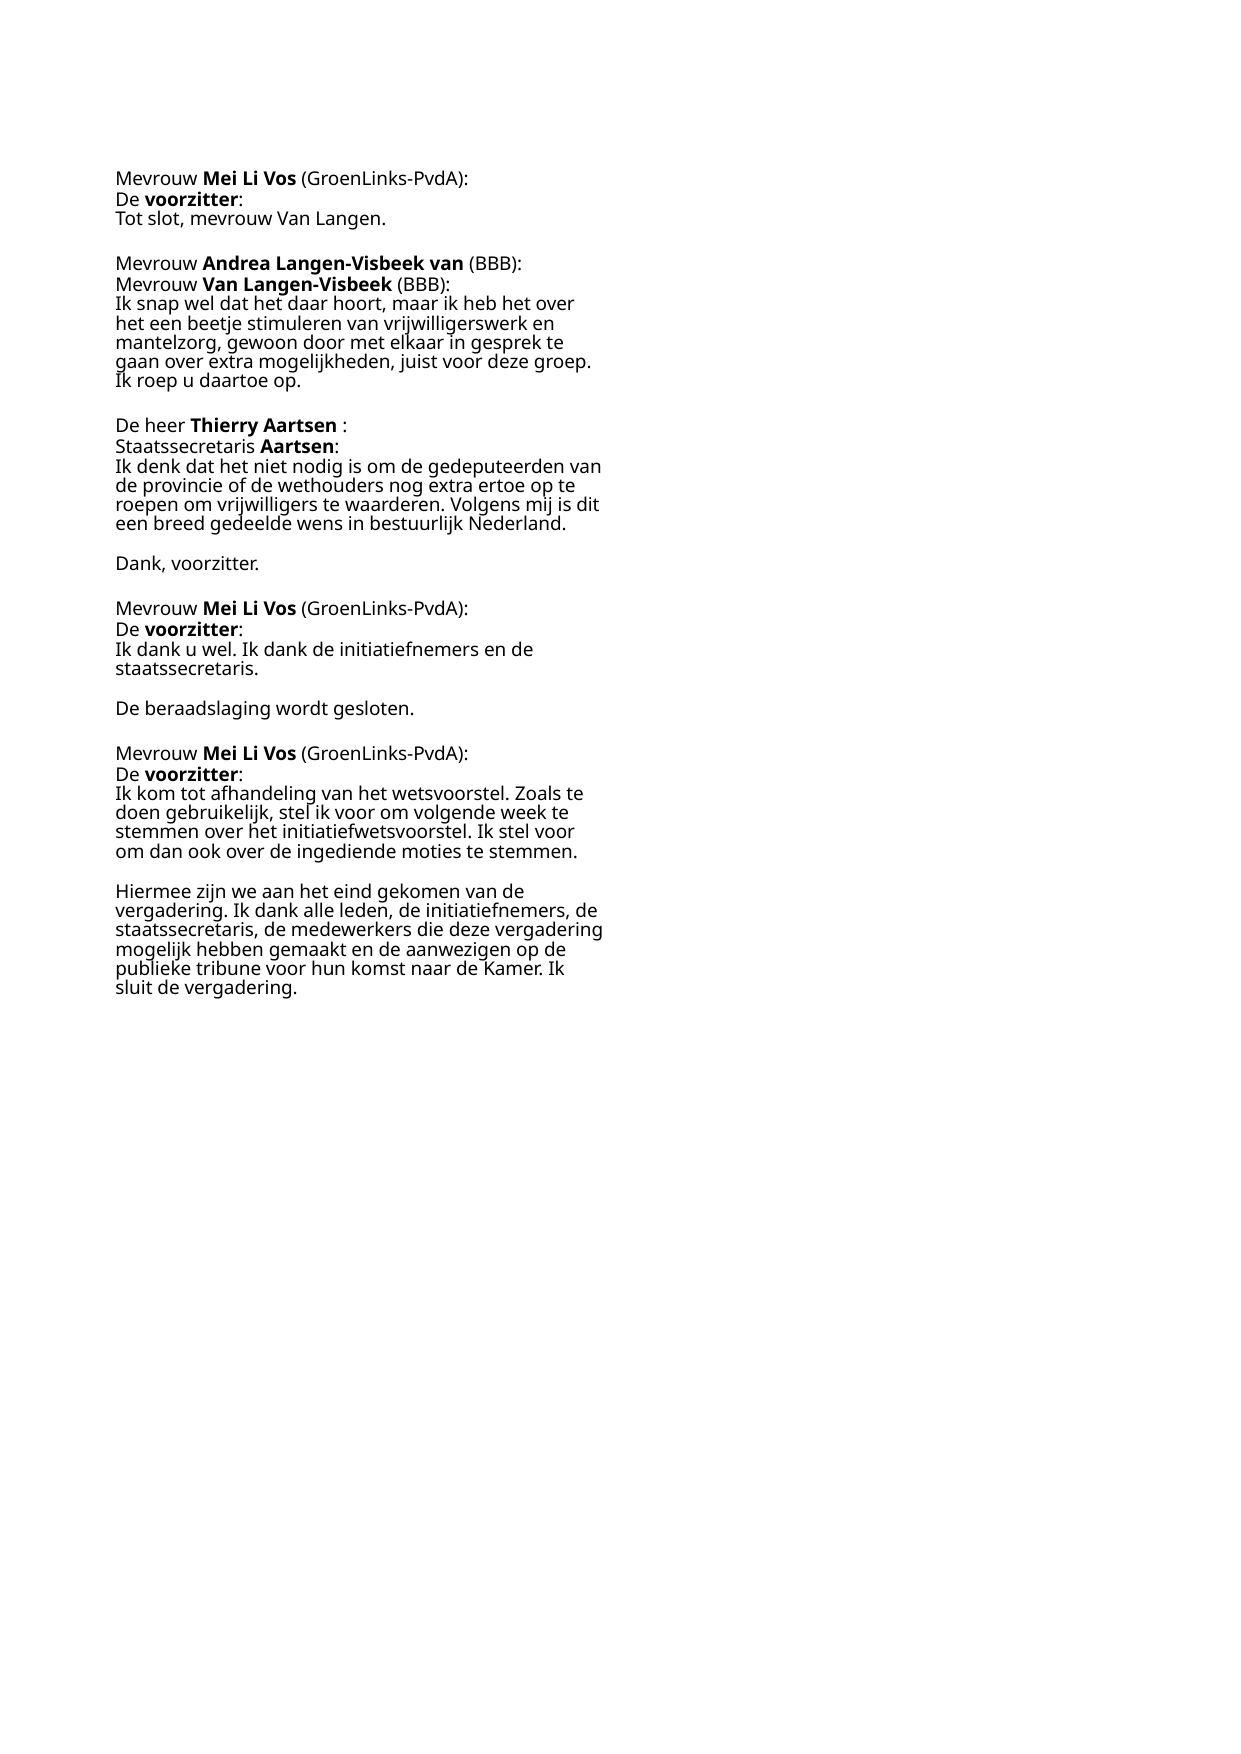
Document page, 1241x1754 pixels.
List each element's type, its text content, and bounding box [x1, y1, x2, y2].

text Mevrouw Van Langen-Visbeek (BBB): [115, 276, 605, 295]
text Mevrouw Mei Li Vos (GroenLinks-PvdA): [115, 740, 605, 766]
text Ik kom tot afhandeling van het wetsvoorstel. Zoals te doen gebruikelijk, stel ik voor om volgende week te stemmen over het initiatiefwetsvoorstel. Ik stel voor om dan ook over de ingediende moties te stemmen. [115, 785, 605, 862]
text Mevrouw Mei Li Vos (GroenLinks-PvdA): [115, 165, 605, 191]
text Tot slot, mevrouw Van Langen. [115, 210, 605, 229]
text De voorzitter: [115, 191, 605, 210]
text Staatssecretaris Aartsen: [115, 438, 605, 458]
text Dank, voorzitter. [115, 555, 605, 575]
text Ik denk dat het niet nodig is om de gedeputeerden van de provincie of de wethouders nog extra ertoe op te roepen om vrijwilligers te waarderen. Volgens mij is dit een breed gedeelde wens in bestuurlijk Nederland. [115, 458, 605, 535]
text Hiermee zijn we aan het eind gekomen van de vergadering. Ik dank alle leden, de initiatiefnemers, de staatssecretaris, de medewerkers die deze vergadering mogelijk hebben gemaakt en de aanwezigen op de publieke tribune voor hun komst naar de Kamer. Ik sluit de vergadering. [115, 883, 605, 998]
text Ik snap wel dat het daar hoort, maar ik heb het over het een beetje stimuleren van vrijwilligerswerk en mantelzorg, gewoon door met elkaar in gesprek te gaan over extra mogelijkheden, juist voor deze groep. Ik roep u daartoe op. [115, 295, 605, 392]
text De voorzitter: [115, 621, 605, 641]
text Ik dank u wel. Ik dank de initiatiefnemers en de staatssecretaris. [115, 641, 605, 679]
text Mevrouw Andrea Langen-Visbeek van (BBB): [115, 250, 605, 276]
text Mevrouw Mei Li Vos (GroenLinks-PvdA): [115, 596, 605, 621]
text De heer Thierry Aartsen : [115, 413, 605, 438]
text De beraadslaging wordt gesloten. [115, 700, 605, 719]
text De voorzitter: [115, 766, 605, 785]
